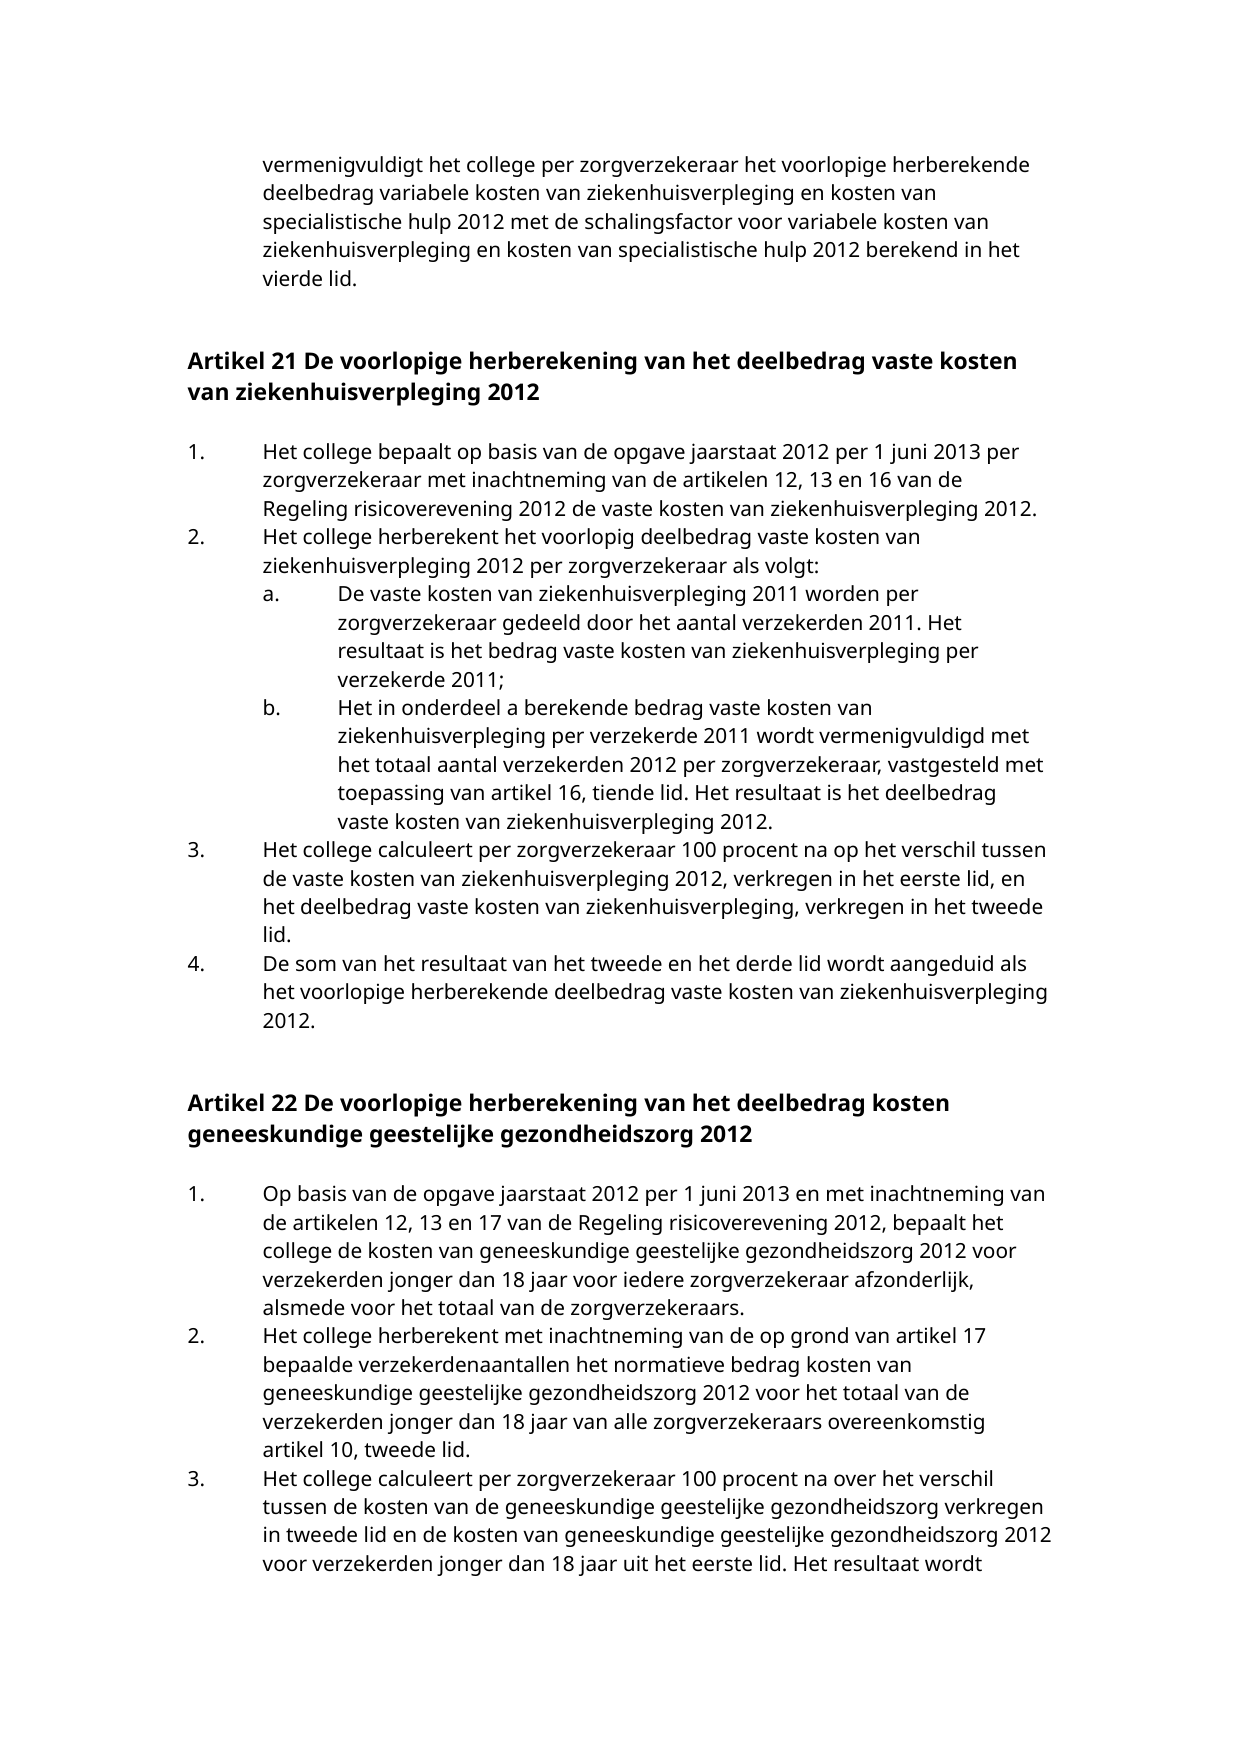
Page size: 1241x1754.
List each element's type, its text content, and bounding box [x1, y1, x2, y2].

list Het college bepaalt op basis van de opgave jaarstaat 2012 per 1 juni 2013 per zorgverzekeraar met inachtneming van de artikelen 12, 13 en 16 van de Regeling risicoverevening 2012 de vaste kosten van ziekenhuisverpleging 2012. [187, 437, 1053, 522]
list vermenigvuldigt het college per zorgverzekeraar het voorlopige herberekende deelbedrag variabele kosten van ziekenhuisverpleging en kosten van specialistische hulp 2012 met de schalingsfactor voor variabele kosten van ziekenhuisverpleging en kosten van specialistische hulp 2012 berekend in het vierde lid. [187, 150, 1053, 292]
list De vaste kosten van ziekenhuisverpleging 2011 worden per zorgverzekeraar gedeeld door het aantal verzekerden 2011. Het resultaat is het bedrag vaste kosten van ziekenhuisverpleging per verzekerde 2011; [262, 579, 1053, 693]
list Het college herberekent met inachtneming van de op grond van artikel 17 bepaalde verzekerdenaantallen het normatieve bedrag kosten van geneeskundige geestelijke gezondheidszorg 2012 voor het totaal van de verzekerden jonger dan 18 jaar van alle zorgverzekeraars overeenkomstig artikel 10, tweede lid. [187, 1322, 1053, 1464]
list De som van het resultaat van het tweede en het derde lid wordt aangeduid als het voorlopige herberekende deelbedrag vaste kosten van ziekenhuisverpleging 2012. [187, 949, 1053, 1034]
list Het in onderdeel a berekende bedrag vaste kosten van ziekenhuisverpleging per verzekerde 2011 wordt vermenigvuldigd met het totaal aantal verzekerden 2012 per zorgverzekeraar, vastgesteld met toepassing van artikel 16, tiende lid. Het resultaat is het deelbedrag vaste kosten van ziekenhuisverpleging 2012. [262, 693, 1053, 835]
list Het college calculeert per zorgverzekeraar 100 procent na over het verschil tussen de kosten van de geneeskundige geestelijke gezondheidszorg verkregen in tweede lid en de kosten van geneeskundige geestelijke gezondheidszorg 2012 voor verzekerden jonger dan 18 jaar uit het eerste lid. Het resultaat wordt [187, 1464, 1053, 1577]
list Op basis van de opgave jaarstaat 2012 per 1 juni 2013 en met inachtneming van de artikelen 12, 13 en 17 van de Regeling risicoverevening 2012, bepaalt het college de kosten van geneeskundige geestelijke gezondheidszorg 2012 voor verzekerden jonger dan 18 jaar voor iedere zorgverzekeraar afzonderlijk, alsmede voor het totaal van de zorgverzekeraars. [187, 1179, 1053, 1322]
list Het college calculeert per zorgverzekeraar 100 procent na op het verschil tussen de vaste kosten van ziekenhuisverpleging 2012, verkregen in het eerste lid, en het deelbedrag vaste kosten van ziekenhuisverpleging, verkregen in het tweede lid. [187, 835, 1053, 949]
subtitle Artikel 21 De voorlopige herberekening van het deelbedrag vaste kosten van ziekenhuisverpleging 2012 [187, 345, 1053, 407]
list Het college herberekent het voorlopig deelbedrag vaste kosten van ziekenhuisverpleging 2012 per zorgverzekeraar als volgt: [187, 522, 1053, 579]
subtitle Artikel 22 De voorlopige herberekening van het deelbedrag kosten geneeskundige geestelijke gezondheidszorg 2012 [187, 1087, 1053, 1149]
